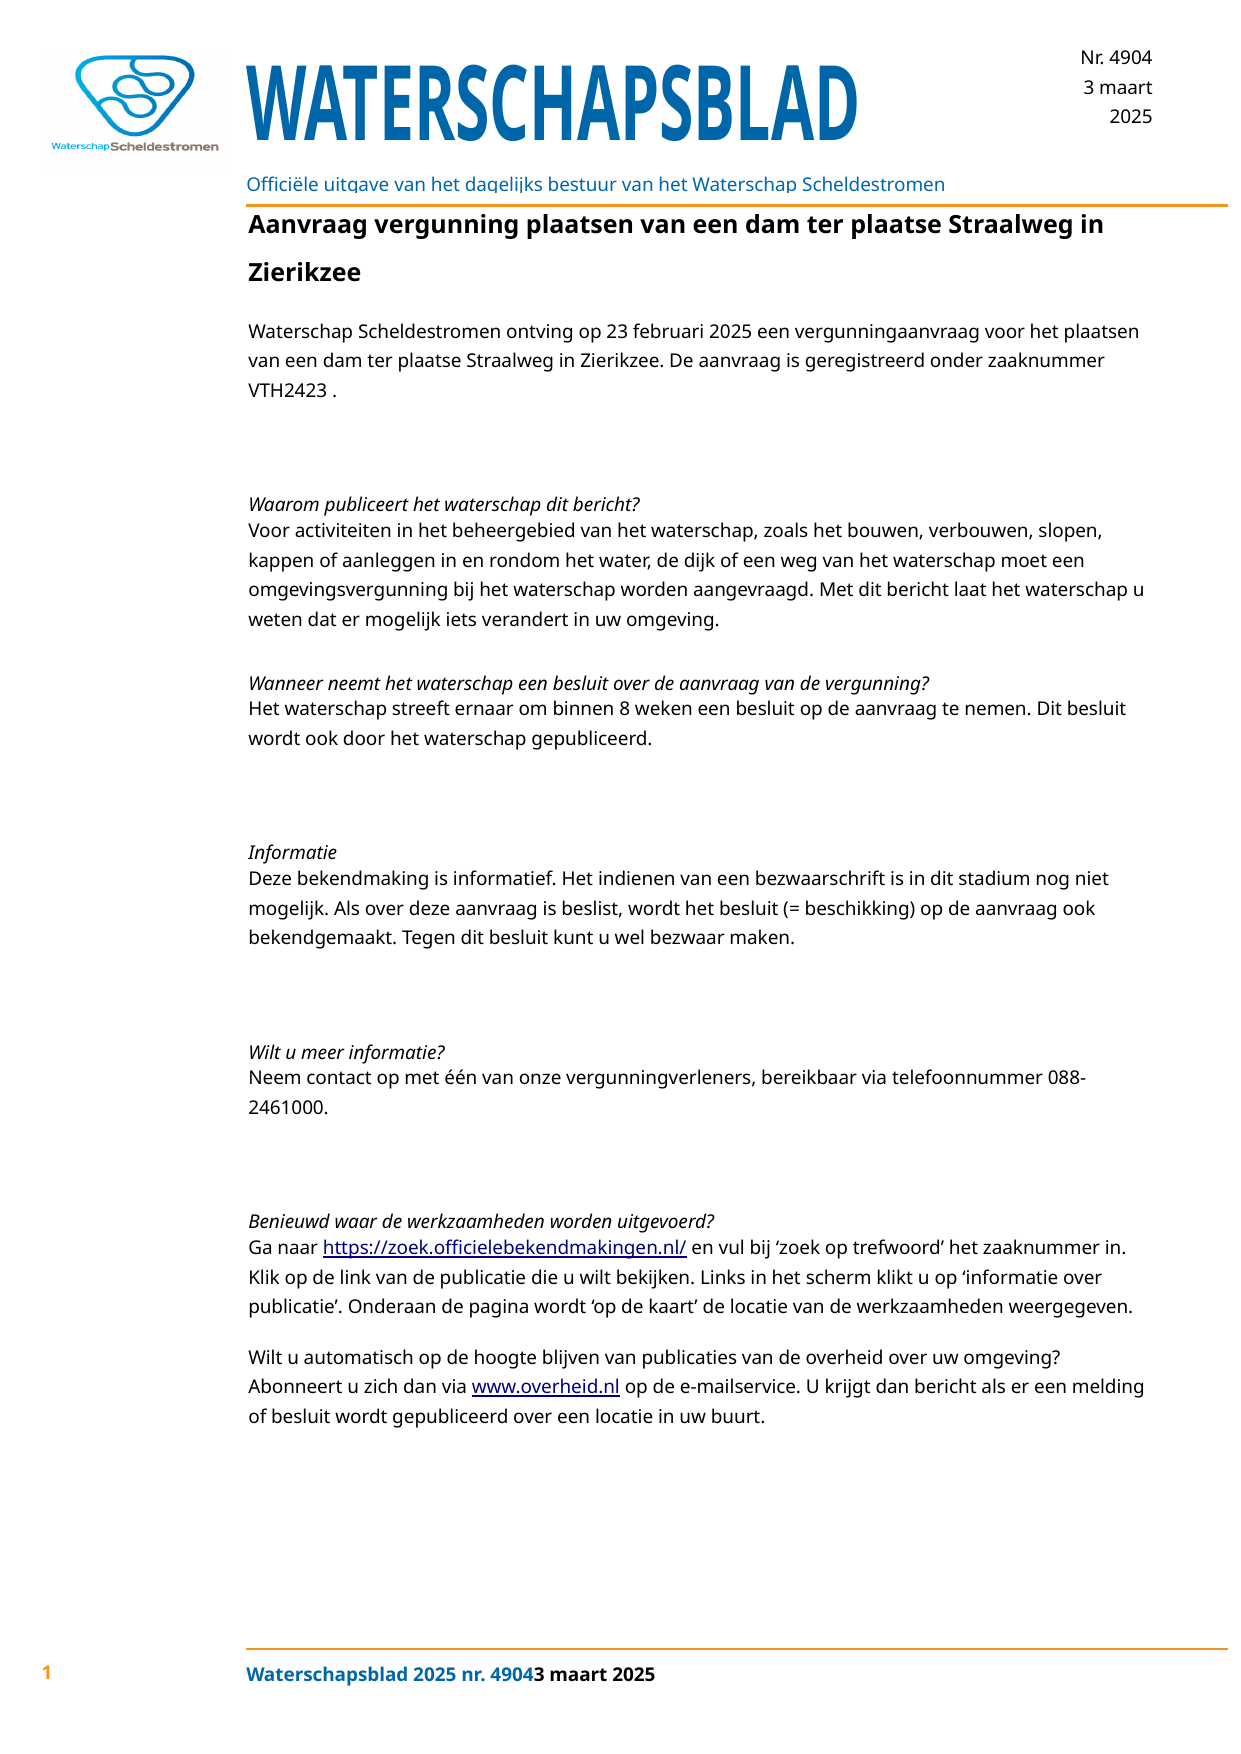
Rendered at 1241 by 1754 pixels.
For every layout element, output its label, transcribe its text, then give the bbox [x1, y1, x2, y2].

text Waterschap Scheldestromen ontving op 23 februari 2025 een vergunningaanvraag voor het plaatsen van een dam ter plaatse Straalweg in Zierikzee. De aanvraag is geregistreerd onder zaaknummer VTH2423 . [248, 318, 1152, 403]
text Wanneer neemt het waterschap een besluit over de aanvraag van de vergunning? [248, 670, 1152, 696]
text Voor activiteiten in het beheergebied van het waterschap, zoals het bouwen, verbouwen, slopen, kappen of aanleggen in en rondom het water, de dijk of een weg van het waterschap moet een omgevingsvergunning bij het waterschap worden aangevraagd. Met dit bericht laat het waterschap u weten dat er mogelijk iets verandert in uw omgeving. [248, 517, 1152, 632]
text Het waterschap streeft ernaar om binnen 8 weken een besluit op de aanvraag te nemen. Dit besluit wordt ook door het waterschap gepubliceerd. [248, 696, 1152, 751]
text Benieuwd waar de werkzaamheden worden uitgevoerd? [248, 1208, 1152, 1234]
text Wilt u meer informatie? [248, 1039, 1152, 1064]
text Waarom publiceert het waterschap dit bericht? [248, 491, 1152, 517]
text Aanvraag vergunning plaatsen van een dam ter plaatse Straalweg in Zierikzee [248, 207, 1152, 288]
text Ga naar https://zoek.officielebekendmakingen.nl/ en vul bij ‘zoek op trefwoord’ het zaaknummer in. Klik op de link van de publicatie die u wilt bekijken. Links in het scherm klikt u op ‘informatie over publicatie’. Onderaan de pagina wordt ‘op de kaart’ de locatie van de werkzaamheden weergegeven. [248, 1234, 1152, 1319]
text Deze bekendmaking is informatief. Het indienen van een bezwaarschrift is in dit stadium nog niet mogelijk. Als over deze aanvraag is beslist, wordt het besluit (= beschikking) op de aanvraag ook bekendgemaakt. Tegen dit besluit kunt u wel bezwaar maken. [248, 865, 1152, 950]
text Neem contact op met één van onze vergunningverleners, bereikbaar via telefoonnummer 088-2461000. [248, 1064, 1152, 1120]
text Informatie [248, 839, 1152, 865]
text Wilt u automatisch op de hoogte blijven van publicaties van de overheid over uw omgeving? Abonneert u zich dan via www.overheid.nl op de e-mailservice. U krijgt dan bericht als er een melding of besluit wordt gepubliceerd over een locatie in uw buurt. [248, 1344, 1152, 1429]
picture [41, 47, 231, 172]
